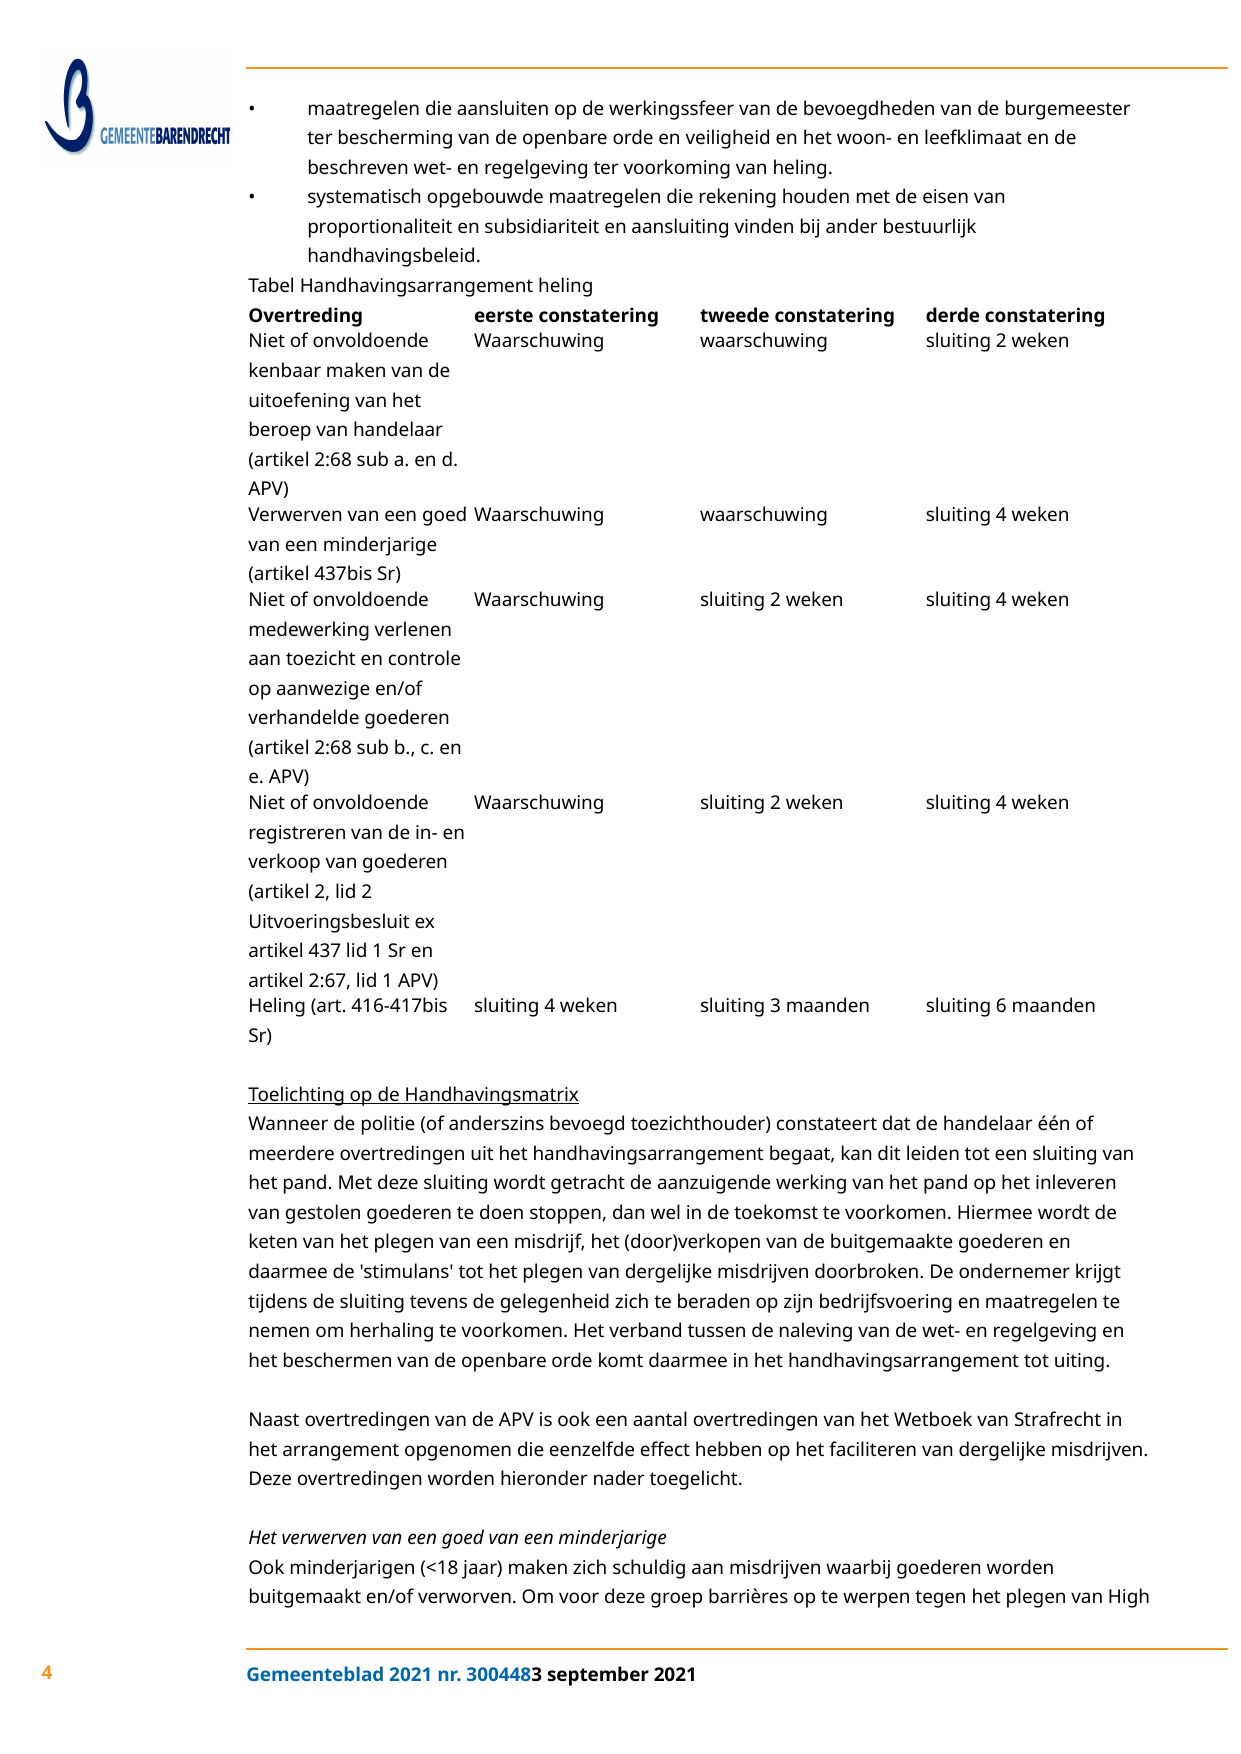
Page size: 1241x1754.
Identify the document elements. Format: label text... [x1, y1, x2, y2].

table_cell Waarschuwing [474, 501, 700, 586]
list maatregelen die aansluiten op de werkingssfeer van de bevoegdheden van de burgemeester ter bescherming van de openbare orde en veiligheid en het woon- en leefklimaat en de beschreven wet- en regelgeving ter voorkoming van heling. [248, 95, 1152, 180]
table_cell Niet of onvoldoende kenbaar maken van de uitoefening van het beroep van handelaar (artikel 2:68 sub a. en d. APV) [248, 328, 474, 501]
text Het verwerven van een goed van een minderjarige [248, 1524, 1152, 1550]
text Ook minderjarigen (<18 jaar) maken zich schuldig aan misdrijven waarbij goederen worden buitgemaakt en/of verworven. Om voor deze groep barrières op te werpen tegen het plegen van High [248, 1554, 1152, 1609]
text Wanneer de politie (of anderszins bevoegd toezichthouder) constateert dat de handelaar één of meerdere overtredingen uit het handhavingsarrangement begaat, kan dit leiden tot een sluiting van het pand. Met deze sluiting wordt getracht de aanzuigende werking van het pand op het inleveren van gestolen goederen te doen stoppen, dan wel in de toekomst te voorkomen. Hiermee wordt de keten van het plegen van een misdrijf, het (door)verkopen van de buitgemaakte goederen en daarmee de 'stimulans' tot het plegen van dergelijke misdrijven doorbroken. De ondernemer krijgt tijdens de sluiting tevens de gelegenheid zich te beraden op zijn bedrijfsvoering en maatregelen te nemen om herhaling te voorkomen. Het verband tussen de naleving van de wet- en regelgeving en het beschermen van de openbare orde komt daarmee in het handhavingsarrangement tot uiting. [248, 1110, 1152, 1373]
table_cell Waarschuwing [474, 328, 700, 501]
table_header derde constatering [926, 302, 1152, 328]
table_cell sluiting 6 maanden [926, 993, 1152, 1048]
text Tabel Handhavingsarrangement heling [248, 272, 1152, 298]
table_cell sluiting 4 weken [926, 501, 1152, 586]
text Toelichting op de Handhavingsmatrix [248, 1081, 1152, 1107]
table_cell Niet of onvoldoende medewerking verlenen aan toezicht en controle op aanwezige en/of verhandelde goederen (artikel 2:68 sub b., c. en e. APV) [248, 586, 474, 789]
table_cell sluiting 4 weken [474, 993, 700, 1048]
table_cell Verwerven van een goed van een minderjarige (artikel 437bis Sr) [248, 501, 474, 586]
table_cell sluiting 2 weken [700, 790, 926, 993]
picture [41, 47, 231, 172]
table_cell sluiting 3 maanden [700, 993, 926, 1048]
table_cell sluiting 2 weken [926, 328, 1152, 501]
table_cell Waarschuwing [474, 586, 700, 789]
table_cell Heling (art. 416-417bis Sr) [248, 993, 474, 1048]
table_cell sluiting 2 weken [700, 586, 926, 789]
list systematisch opgebouwde maatregelen die rekening houden met de eisen van proportionaliteit en subsidiariteit en aansluiting vinden bij ander bestuurlijk handhavingsbeleid. [248, 183, 1152, 268]
table_header eerste constatering [474, 302, 700, 328]
text Naast overtredingen van de APV is ook een aantal overtredingen van het Wetboek van Strafrecht in het arrangement opgenomen die eenzelfde effect hebben op het faciliteren van dergelijke misdrijven. Deze overtredingen worden hieronder nader toegelicht. [248, 1406, 1152, 1491]
table_cell waarschuwing [700, 501, 926, 586]
table_cell sluiting 4 weken [926, 790, 1152, 993]
table_cell Niet of onvoldoende registreren van de in- en verkoop van goederen (artikel 2, lid 2 Uitvoeringsbesluit ex artikel 437 lid 1 Sr en artikel 2:67, lid 1 APV) [248, 790, 474, 993]
table_cell Waarschuwing [474, 790, 700, 993]
table_header Overtreding [248, 302, 474, 328]
table_cell waarschuwing [700, 328, 926, 501]
table_cell sluiting 4 weken [926, 586, 1152, 789]
table_header tweede constatering [700, 302, 926, 328]
